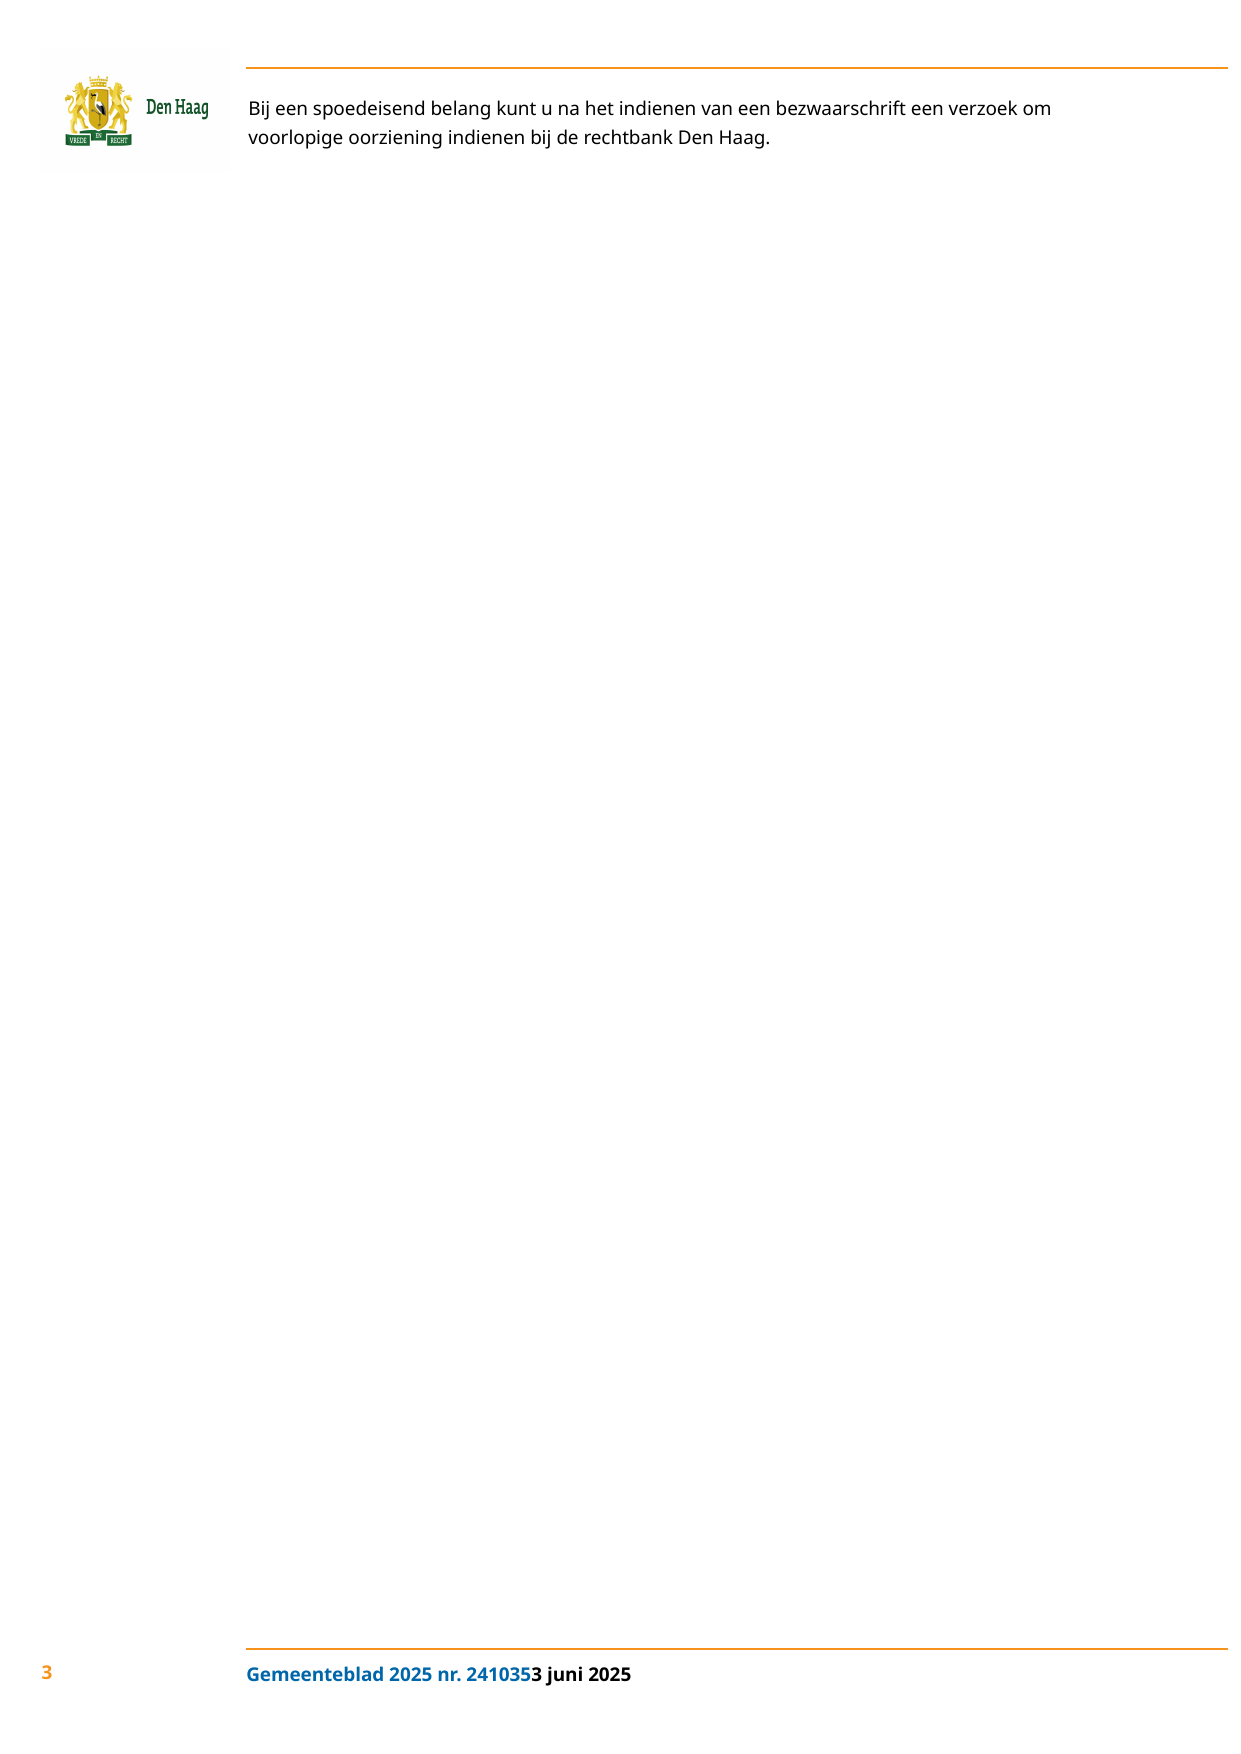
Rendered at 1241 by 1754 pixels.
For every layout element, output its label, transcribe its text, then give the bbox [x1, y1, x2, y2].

picture [41, 47, 231, 172]
text Bij een spoedeisend belang kunt u na het indienen van een bezwaarschrift een verzoek om voorlopige oorziening indienen bij de rechtbank Den Haag. [248, 95, 1152, 150]
